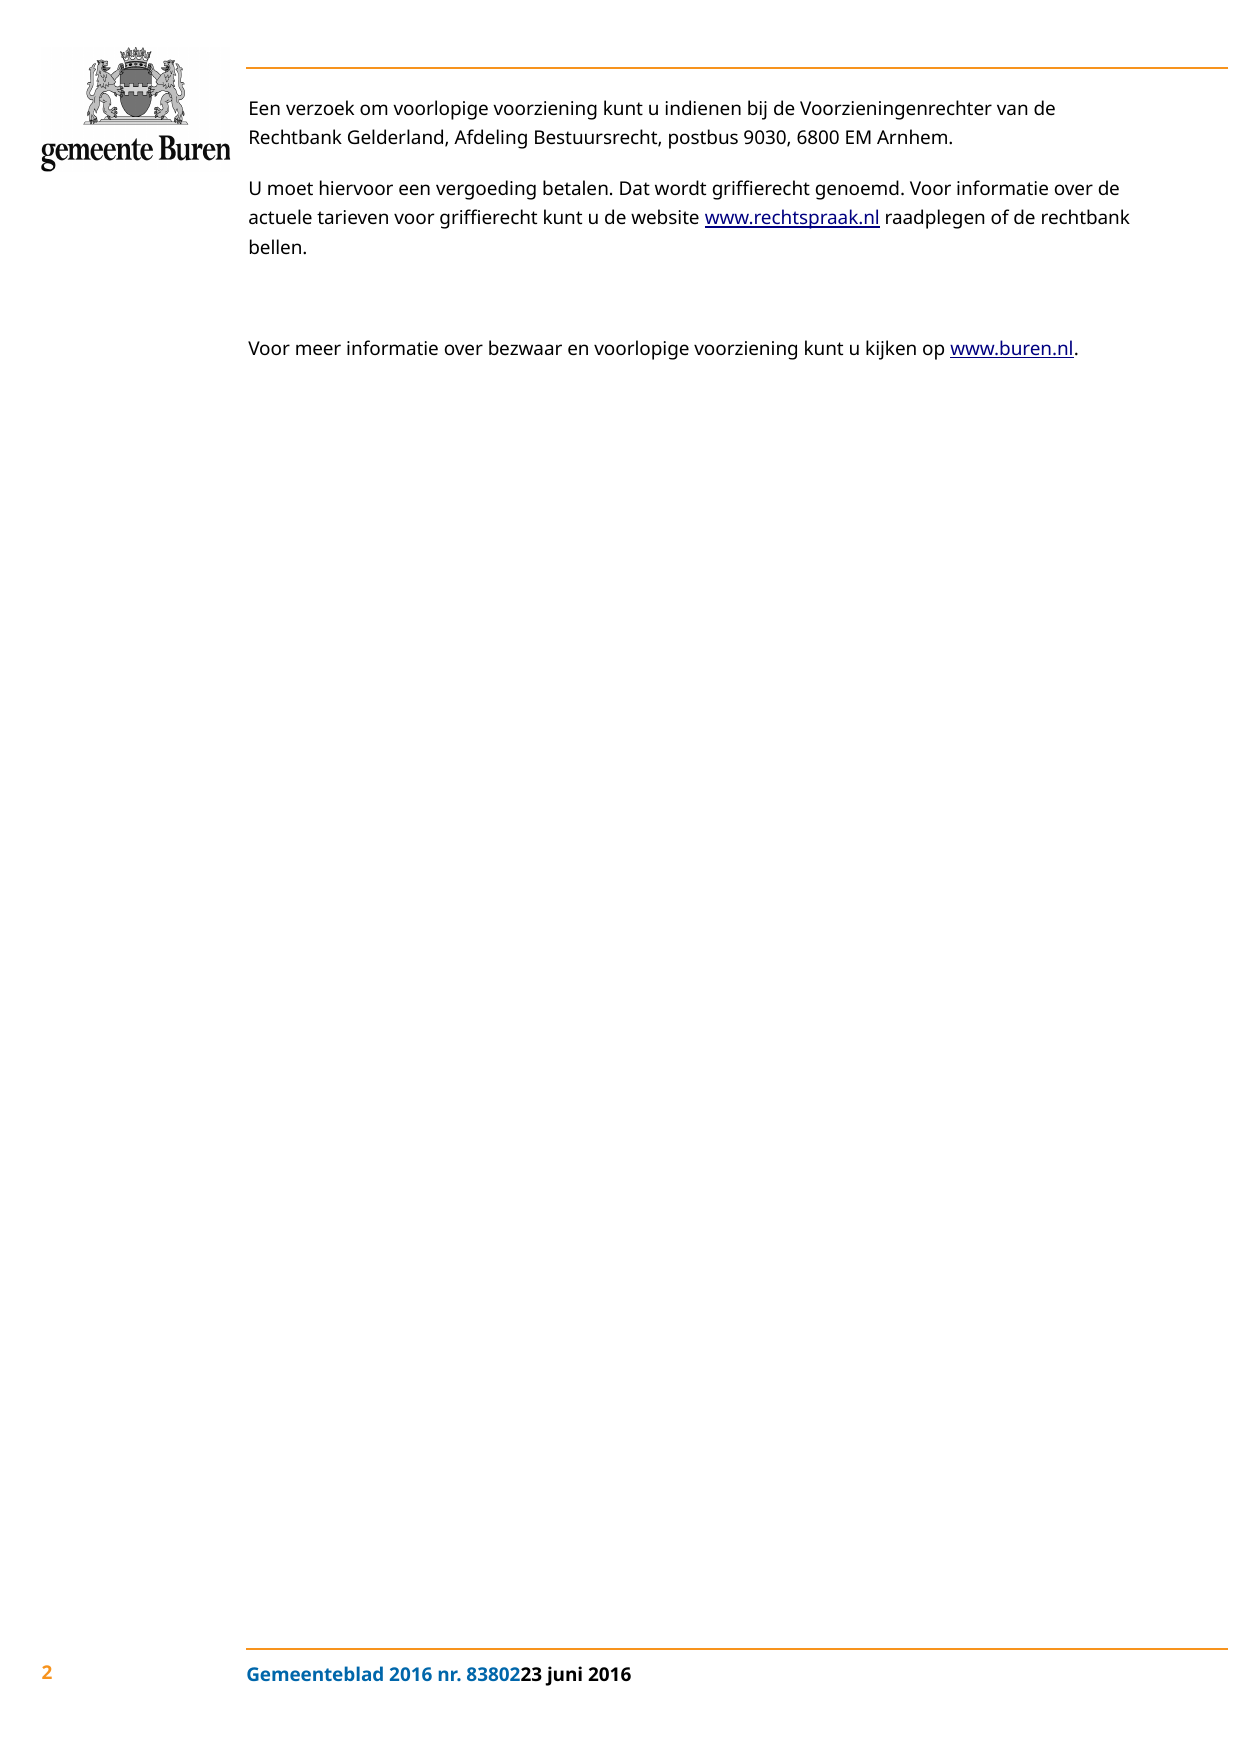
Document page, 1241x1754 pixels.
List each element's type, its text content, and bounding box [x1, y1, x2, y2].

text U moet hiervoor een vergoeding betalen. Dat wordt griffierecht genoemd. Voor informatie over de actuele tarieven voor griffierecht kunt u de website www.rechtspraak.nl raadplegen of de rechtbank bellen. [248, 175, 1152, 260]
text Voor meer informatie over bezwaar en voorlopige voorziening kunt u kijken op www.buren.nl. [248, 335, 1152, 361]
text Een verzoek om voorlopige voorziening kunt u indienen bij de Voorzieningenrechter van de Rechtbank Gelderland, Afdeling Bestuursrecht, postbus 9030, 6800 EM Arnhem. [248, 95, 1152, 150]
picture [41, 47, 231, 172]
